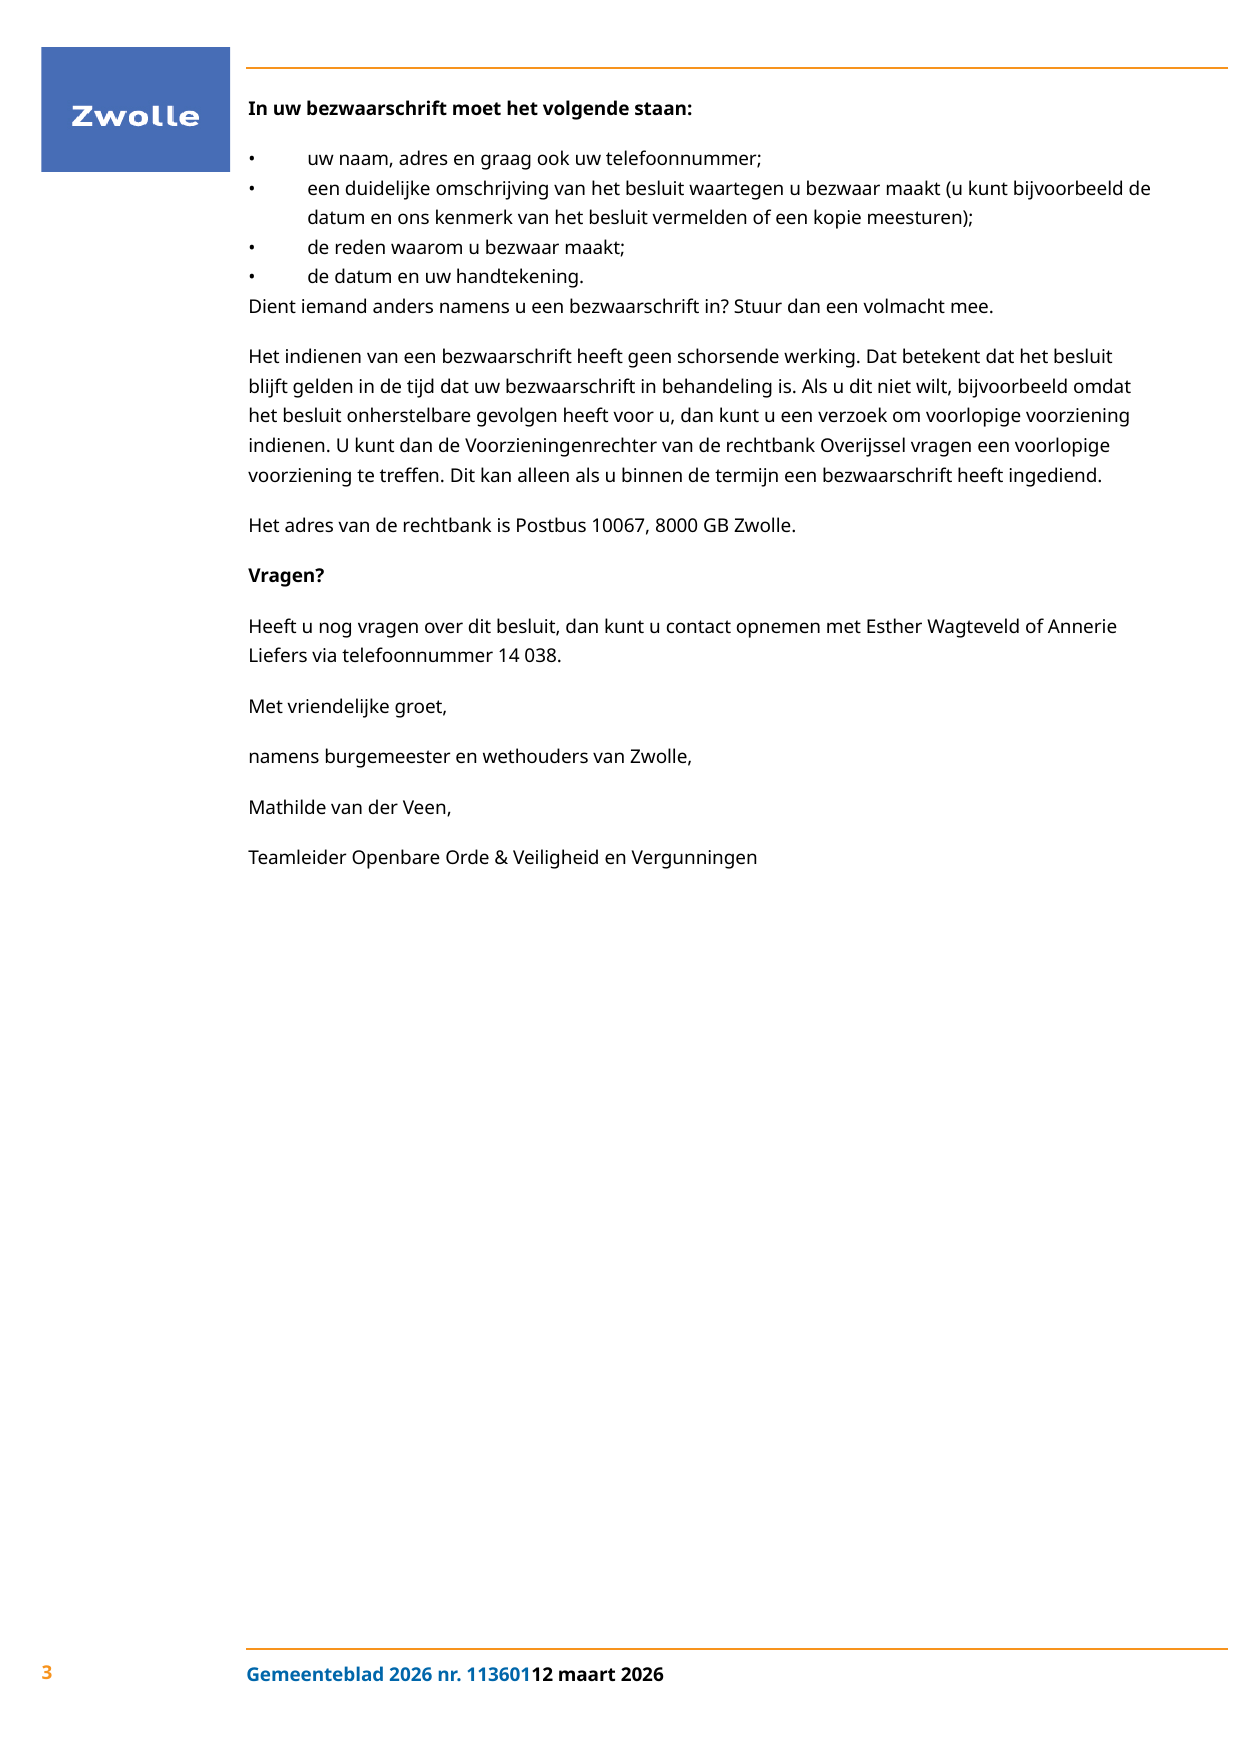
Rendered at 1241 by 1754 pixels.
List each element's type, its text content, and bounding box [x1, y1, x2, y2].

list de reden waarom u bezwaar maakt; [248, 234, 1152, 260]
text In uw bezwaarschrift moet het volgende staan: [248, 95, 1152, 121]
list uw naam, adres en graag ook uw telefoonnummer; [248, 145, 1152, 171]
text Met vriendelijke groet, [248, 693, 1152, 719]
list de datum en uw handtekening. [248, 263, 1152, 289]
text namens burgemeester en wethouders van Zwolle, [248, 743, 1152, 769]
text Teamleider Openbare Orde & Veiligheid en Vergunningen [248, 844, 1152, 870]
list een duidelijke omschrijving van het besluit waartegen u bezwaar maakt (u kunt bijvoorbeeld de datum en ons kenmerk van het besluit vermelden of een kopie meesturen); [248, 175, 1152, 230]
text Heeft u nog vragen over dit besluit, dan kunt u contact opnemen met Esther Wagteveld of Annerie Liefers via telefoonnummer 14 038. [248, 613, 1152, 668]
text Vragen? [248, 563, 1152, 588]
text Het adres van de rechtbank is Postbus 10067, 8000 GB Zwolle. [248, 512, 1152, 538]
text Dient iemand anders namens u een bezwaarschrift in? Stuur dan een volmacht mee. [248, 293, 1152, 319]
picture [41, 47, 231, 172]
text Mathilde van der Veen, [248, 794, 1152, 820]
text Het indienen van een bezwaarschrift heeft geen schorsende werking. Dat betekent dat het besluit blijft gelden in de tijd dat uw bezwaarschrift in behandeling is. Als u dit niet wilt, bijvoorbeeld omdat het besluit onherstelbare gevolgen heeft voor u, dan kunt u een verzoek om voorlopige voorziening indienen. U kunt dan de Voorzieningenrechter van de rechtbank Overijssel vragen een voorlopige voorziening te treffen. Dit kan alleen als u binnen de termijn een bezwaarschrift heeft ingediend. [248, 343, 1152, 488]
